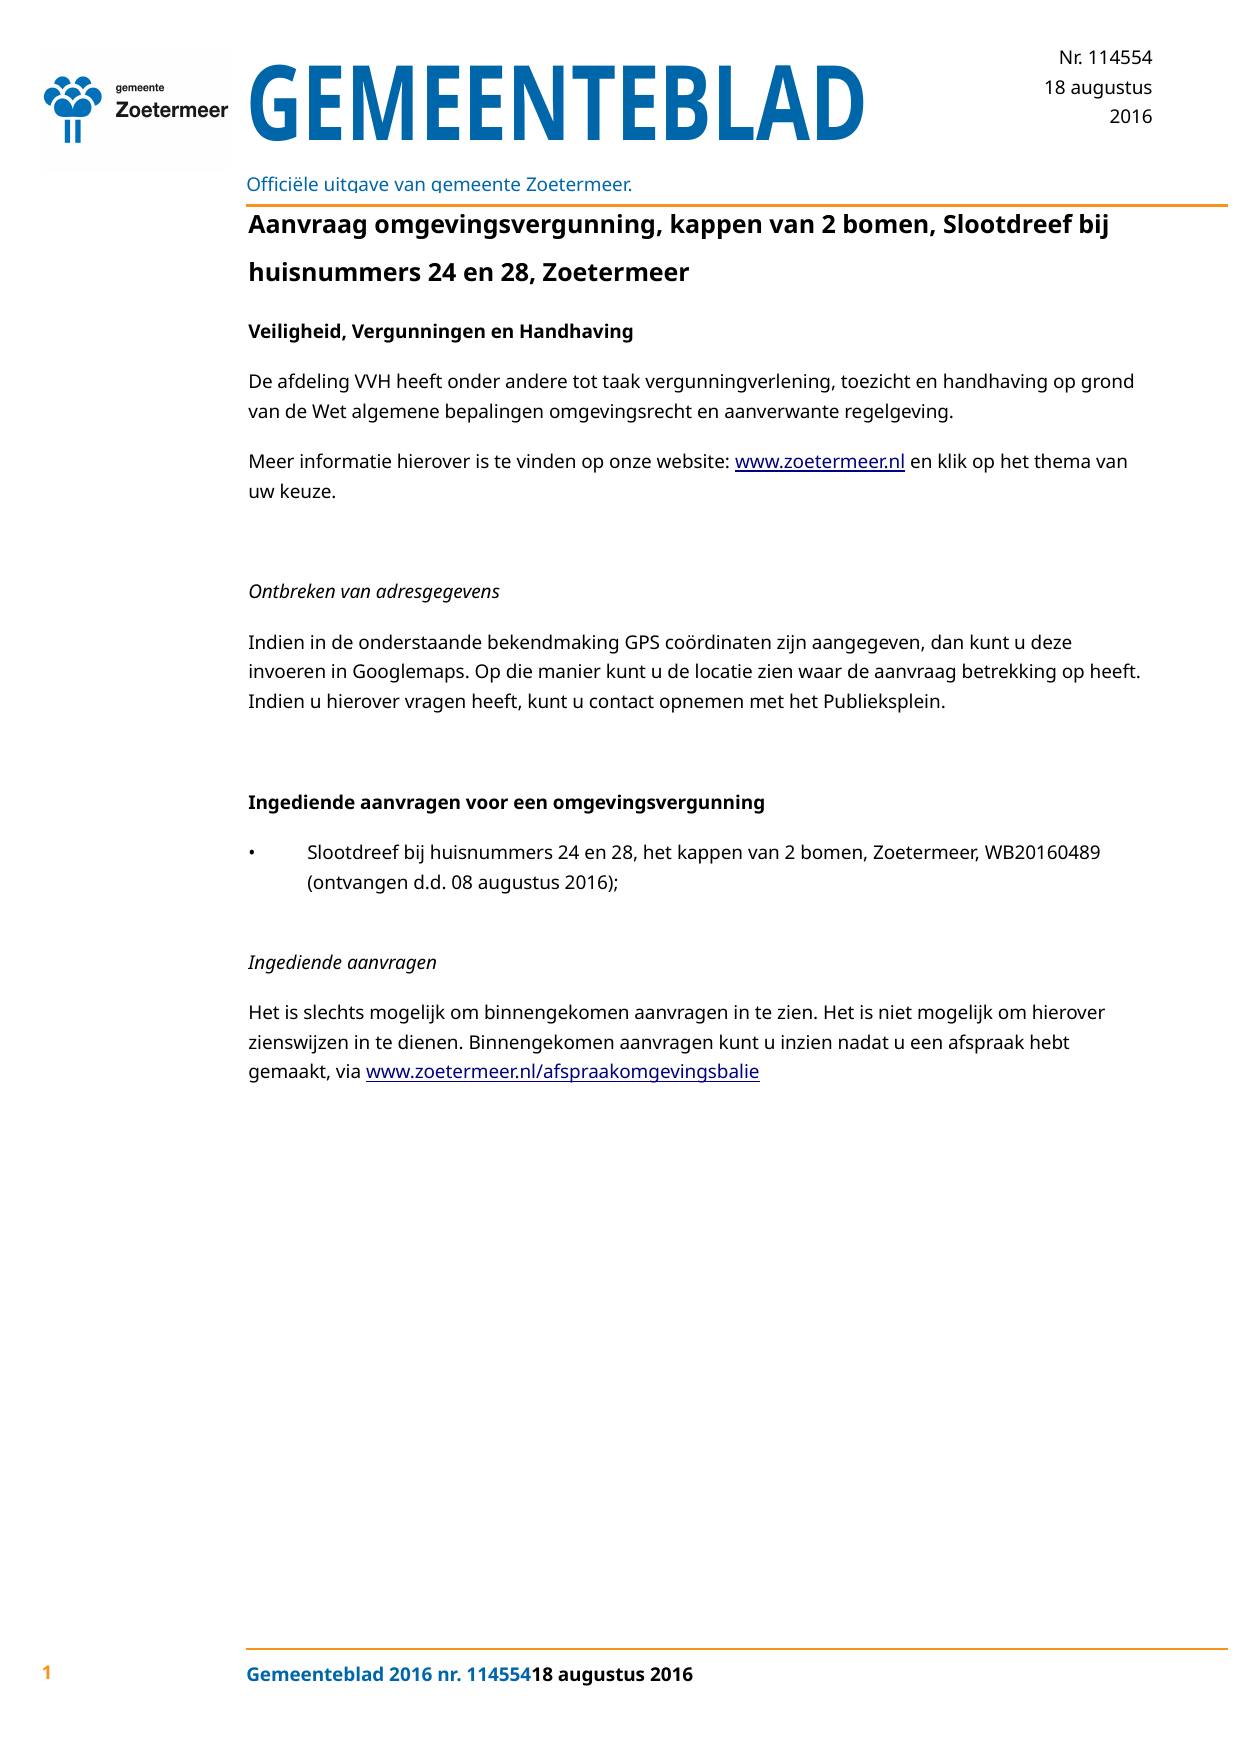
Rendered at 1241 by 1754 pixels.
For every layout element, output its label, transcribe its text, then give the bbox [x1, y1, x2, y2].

picture [41, 47, 231, 172]
text Aanvraag omgevingsvergunning, kappen van 2 bomen, Slootdreef bij huisnummers 24 en 28, Zoetermeer [248, 207, 1152, 288]
text Ontbreken van adresgegevens [248, 579, 1152, 604]
list Slootdreef bij huisnummers 24 en 28, het kappen van 2 bomen, Zoetermeer, WB20160489 (ontvangen d.d. 08 augustus 2016); [248, 839, 1152, 895]
text Veiligheid, Vergunningen en Handhaving [248, 318, 1152, 344]
text Ingediende aanvragen [248, 949, 1152, 975]
text Ingediende aanvragen voor een omgevingsvergunning [248, 789, 1152, 815]
text Indien in de onderstaande bekendmaking GPS coördinaten zijn aangegeven, dan kunt u deze invoeren in Googlemaps. Op die manier kunt u de locatie zien waar de aanvraag betrekking op heeft. Indien u hierover vragen heeft, kunt u contact opnemen met het Publieksplein. [248, 629, 1152, 714]
text De afdeling VVH heeft onder andere tot taak vergunningverlening, toezicht en handhaving op grond van de Wet algemene bepalingen omgevingsrecht en aanverwante regelgeving. [248, 368, 1152, 424]
text Meer informatie hierover is te vinden op onze website: www.zoetermeer.nl en klik op het thema van uw keuze. [248, 448, 1152, 504]
text Het is slechts mogelijk om binnengekomen aanvragen in te zien. Het is niet mogelijk om hierover zienswijzen in te dienen. Binnengekomen aanvragen kunt u inzien nadat u een afspraak hebt gemaakt, via www.zoetermeer.nl/afspraakomgevingsbalie [248, 999, 1152, 1084]
